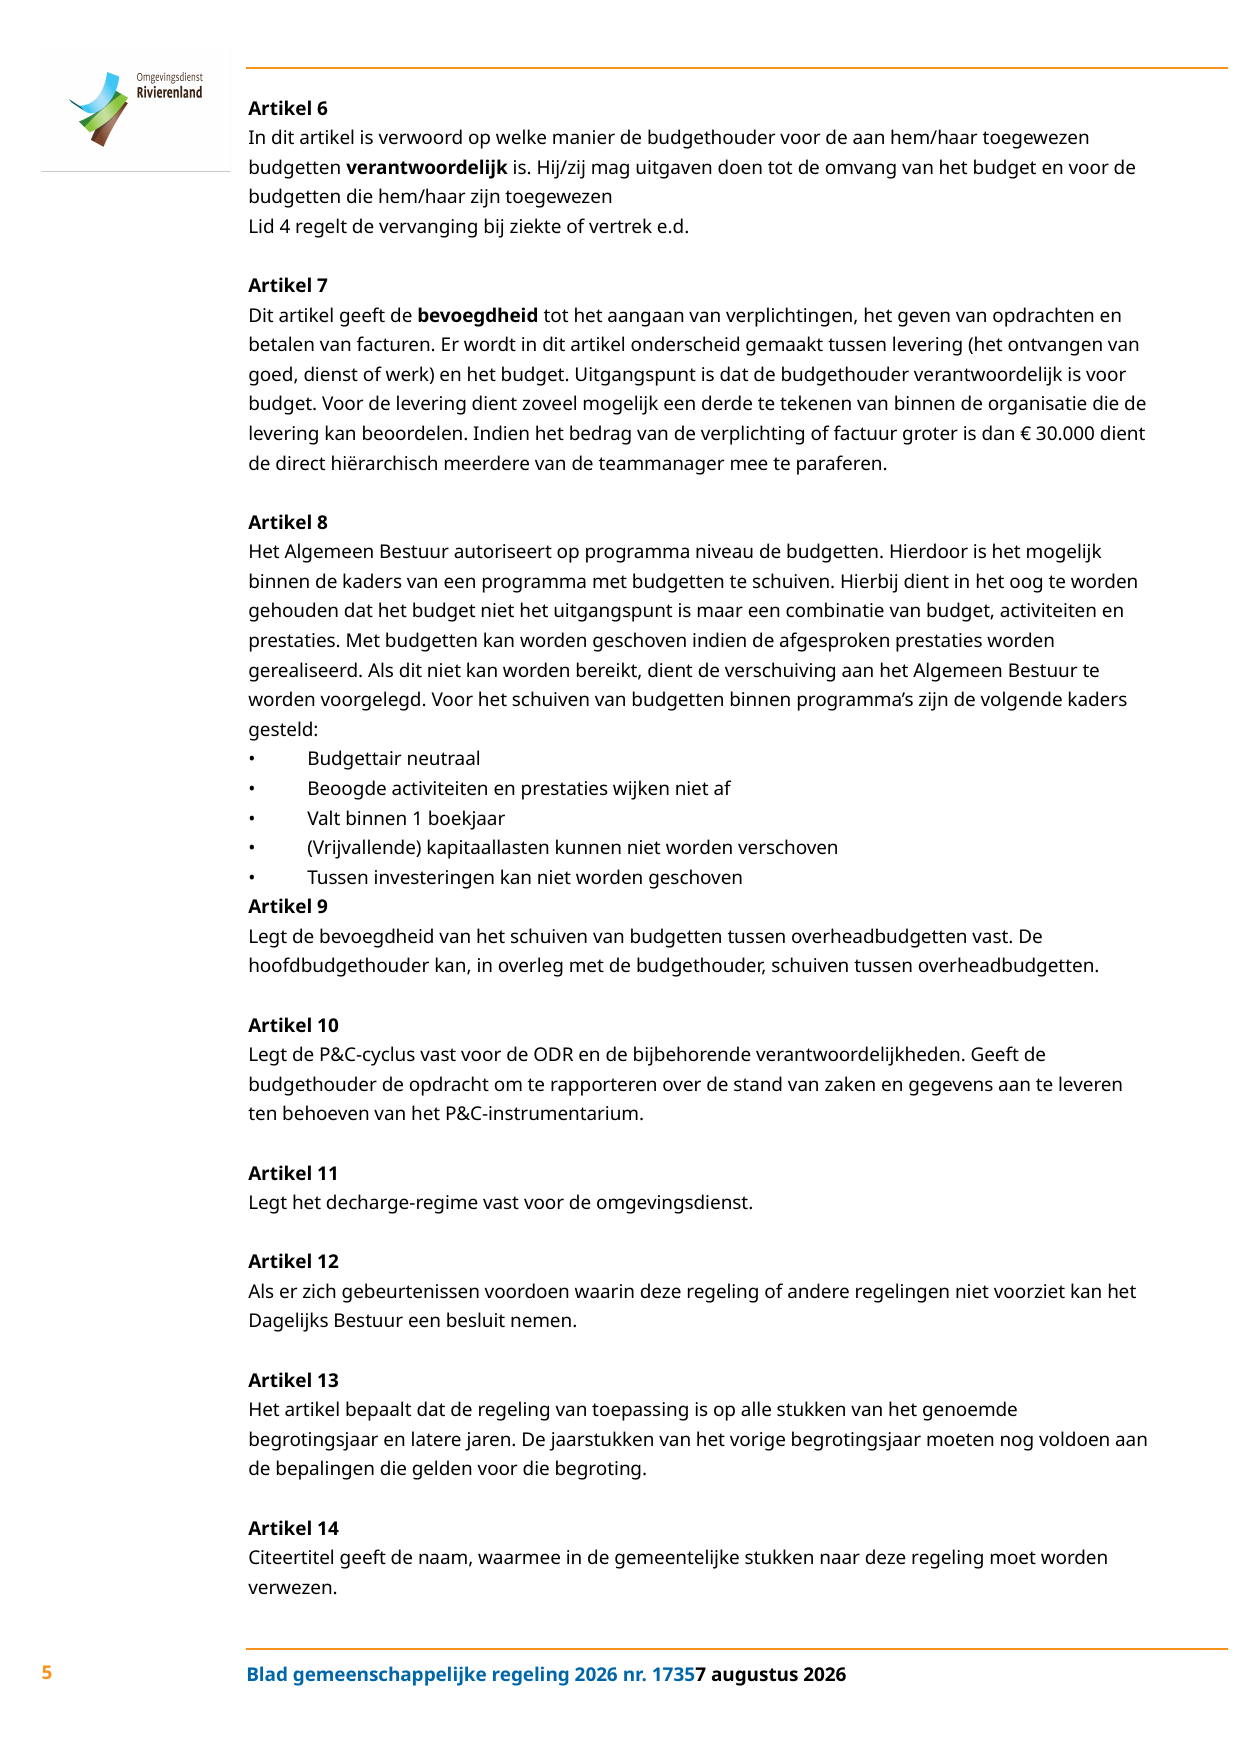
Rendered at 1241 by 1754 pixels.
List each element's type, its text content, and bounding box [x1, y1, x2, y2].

text Lid 4 regelt de vervanging bij ziekte of vertrek e.d. [248, 213, 1152, 239]
text Legt de bevoegdheid van het schuiven van budgetten tussen overheadbudgetten vast. De hoofdbudgethouder kan, in overleg met de budgethouder, schuiven tussen overheadbudgetten. [248, 923, 1152, 978]
text Artikel 7 [248, 272, 1152, 298]
text Citeertitel geeft de naam, waarmee in de gemeentelijke stukken naar deze regeling moet worden verwezen. [248, 1544, 1152, 1600]
picture [41, 47, 231, 172]
text Artikel 6 [248, 95, 1152, 121]
text Artikel 13 [248, 1367, 1152, 1393]
list (Vrijvallende) kapitaallasten kunnen niet worden verschoven [248, 834, 1152, 860]
list Tussen investeringen kan niet worden geschoven [248, 864, 1152, 890]
text Het artikel bepaalt dat de regeling van toepassing is op alle stukken van het genoemde begrotingsjaar en latere jaren. De jaarstukken van het vorige begrotingsjaar moeten nog voldoen aan de bepalingen die gelden voor die begroting. [248, 1396, 1152, 1481]
text In dit artikel is verwoord op welke manier de budgethouder voor de aan hem/haar toegewezen budgetten verantwoordelijk is. Hij/zij mag uitgaven doen tot de omvang van het budget en voor de budgetten die hem/haar zijn toegewezen [248, 124, 1152, 209]
text Het Algemeen Bestuur autoriseert op programma niveau de budgetten. Hierdoor is het mogelijk binnen de kaders van een programma met budgetten te schuiven. Hierbij dient in het oog te worden gehouden dat het budget niet het uitgangspunt is maar een combinatie van budget, activiteiten en prestaties. Met budgetten kan worden geschoven indien de afgesproken prestaties worden gerealiseerd. Als dit niet kan worden bereikt, dient de verschuiving aan het Algemeen Bestuur te worden voorgelegd. Voor het schuiven van budgetten binnen programma’s zijn de volgende kaders gesteld: [248, 538, 1152, 742]
text Artikel 9 [248, 893, 1152, 919]
list Beoogde activiteiten en prestaties wijken niet af [248, 775, 1152, 801]
text Dit artikel geeft de bevoegdheid tot het aangaan van verplichtingen, het geven van opdrachten en betalen van facturen. Er wordt in dit artikel onderscheid gemaakt tussen levering (het ontvangen van goed, dienst of werk) en het budget. Uitgangspunt is dat de budgethouder verantwoordelijk is voor budget. Voor de levering dient zoveel mogelijk een derde te tekenen van binnen de organisatie die de levering kan beoordelen. Indien het bedrag van de verplichting of factuur groter is dan € 30.000 dient de direct hiërarchisch meerdere van de teammanager mee te paraferen. [248, 302, 1152, 476]
text Artikel 8 [248, 509, 1152, 535]
text Artikel 10 [248, 1012, 1152, 1038]
text Legt het decharge-regime vast voor de omgevingsdienst. [248, 1189, 1152, 1215]
text Artikel 14 [248, 1515, 1152, 1541]
text Legt de P&C-cyclus vast voor de ODR en de bijbehorende verantwoordelijkheden. Geeft de budgethouder de opdracht om te rapporteren over de stand van zaken en gegevens aan te leveren ten behoeven van het P&C-instrumentarium. [248, 1041, 1152, 1126]
list Valt binnen 1 boekjaar [248, 805, 1152, 831]
list Budgettair neutraal [248, 746, 1152, 771]
text Artikel 12 [248, 1248, 1152, 1274]
text Als er zich gebeurtenissen voordoen waarin deze regeling of andere regelingen niet voorziet kan het Dagelijks Bestuur een besluit nemen. [248, 1278, 1152, 1333]
text Artikel 11 [248, 1160, 1152, 1186]
